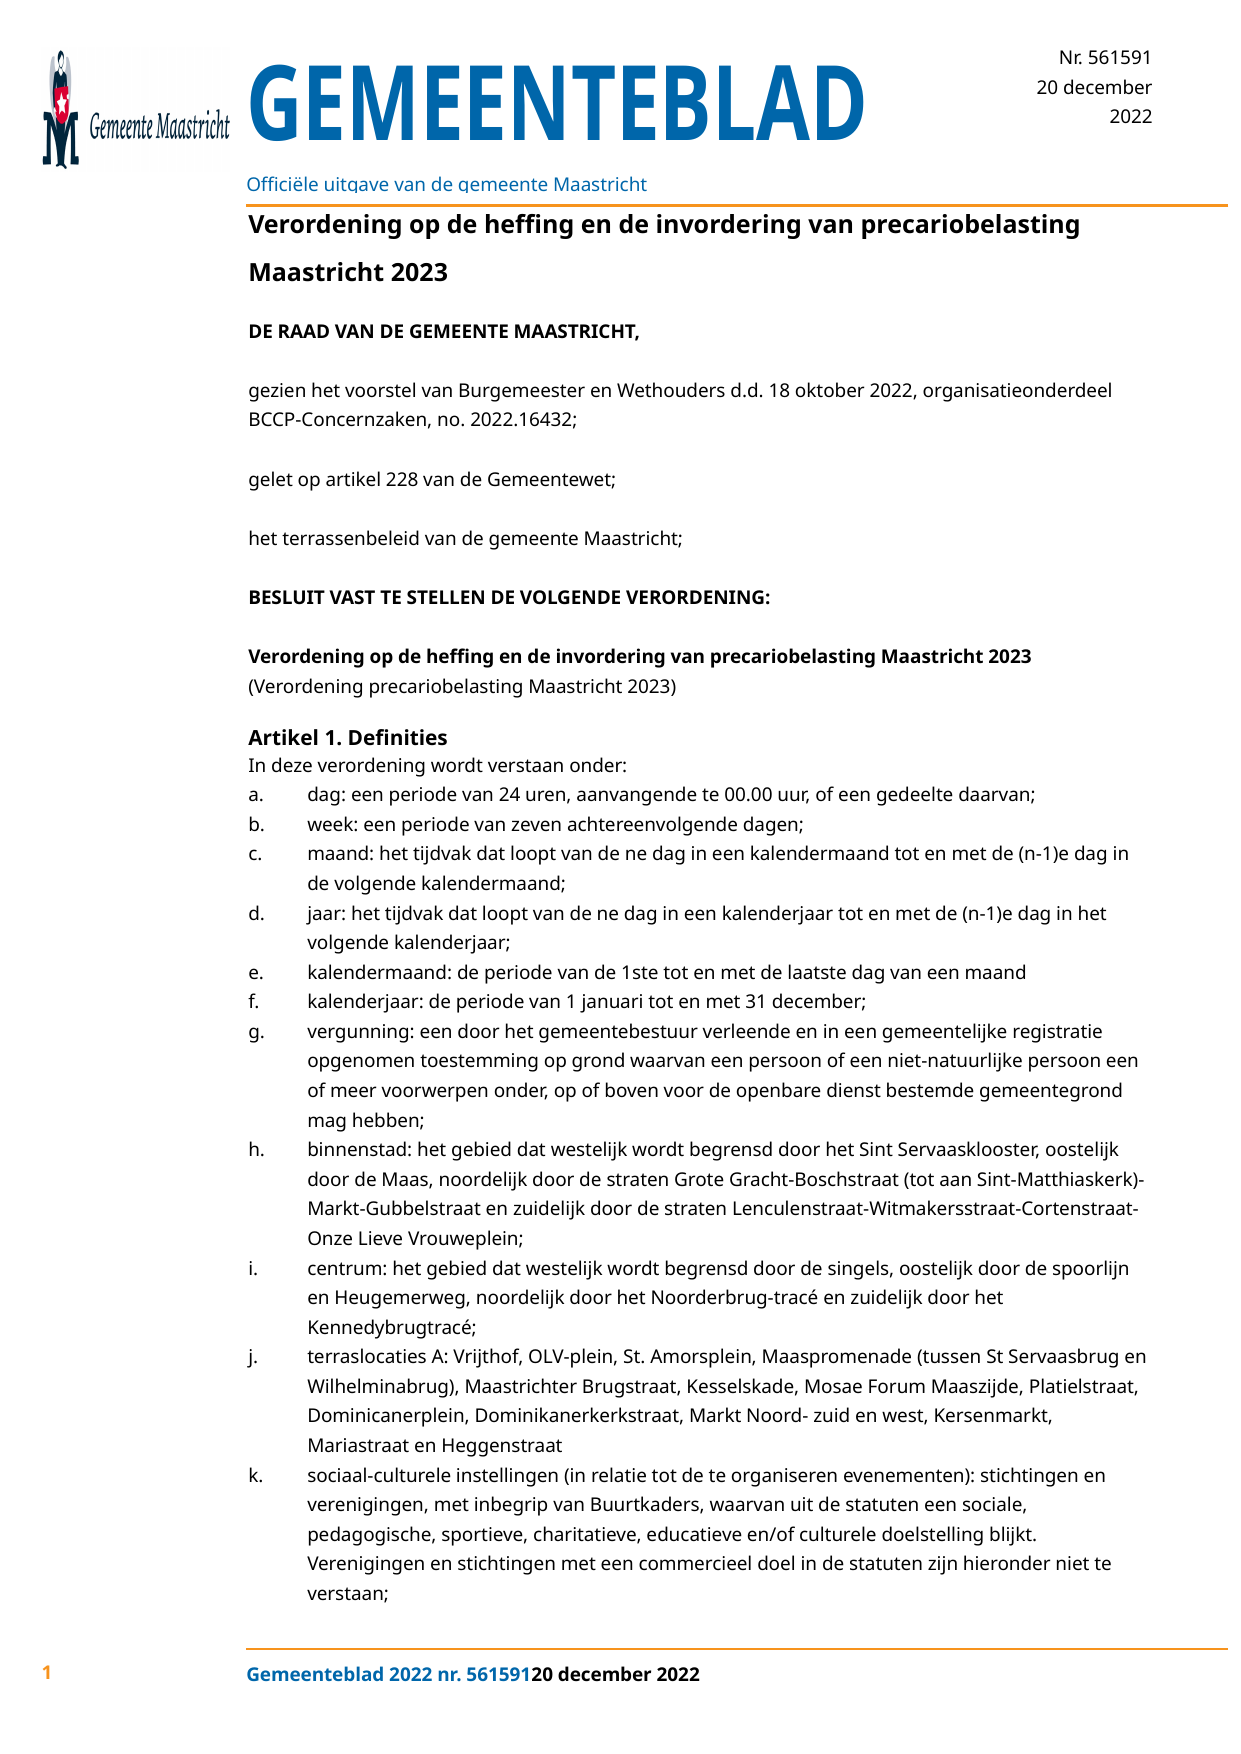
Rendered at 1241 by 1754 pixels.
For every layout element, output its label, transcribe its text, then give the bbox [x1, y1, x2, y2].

text Verordening op de heffing en de invordering van precariobelasting Maastricht 2023 [248, 207, 1152, 288]
list vergunning: een door het gemeentebestuur verleende en in een gemeentelijke registratie opgenomen toestemming op grond waarvan een persoon of een niet-natuurlijke persoon een of meer voorwerpen onder, op of boven voor de openbare dienst bestemde gemeentegrond mag hebben; [248, 1018, 1152, 1132]
text gelet op artikel 228 van de Gemeentewet; [248, 466, 1152, 492]
picture [41, 47, 231, 172]
list binnenstad: het gebied dat westelijk wordt begrensd door het Sint Servaasklooster, oostelijk door de Maas, noordelijk door de straten Grote Gracht-Boschstraat (tot aan Sint-Matthiaskerk)-Markt-Gubbelstraat en zuidelijk door de straten Lenculenstraat-Witmakersstraat-Cortenstraat-Onze Lieve Vrouweplein; [248, 1136, 1152, 1251]
text (Verordening precariobelasting Maastricht 2023) [248, 673, 1152, 699]
list kalenderjaar: de periode van 1 januari tot en met 31 december; [248, 988, 1152, 1014]
text DE RAAD VAN DE GEMEENTE MAASTRICHT, [248, 318, 1152, 344]
list centrum: het gebied dat westelijk wordt begrensd door de singels, oostelijk door de spoorlijn en Heugemerweg, noordelijk door het Noorderbrug-tracé en zuidelijk door het Kennedybrugtracé; [248, 1255, 1152, 1339]
list jaar: het tijdvak dat loopt van de ne dag in een kalenderjaar tot en met de (n-1)e dag in het volgende kalenderjaar; [248, 900, 1152, 955]
text BESLUIT VAST TE STELLEN DE VOLGENDE VERORDENING: [248, 584, 1152, 610]
text gezien het voorstel van Burgemeester en Wethouders d.d. 18 oktober 2022, organisatieonderdeel BCCP-Concernzaken, no. 2022.16432; [248, 377, 1152, 432]
text het terrassenbeleid van de gemeente Maastricht; [248, 525, 1152, 551]
text Artikel 1. Definities [248, 723, 1152, 752]
list kalendermaand: de periode van de 1ste tot en met de laatste dag van een maand [248, 959, 1152, 984]
list sociaal-culturele instellingen (in relatie tot de te organiseren evenementen): stichtingen en verenigingen, met inbegrip van Buurtkaders, waarvan uit de statuten een sociale, pedagogische, sportieve, charitatieve, educatieve en/of culturele doelstelling blijkt. Verenigingen en stichtingen met een commercieel doel in de statuten zijn hieronder niet te verstaan; [248, 1462, 1152, 1606]
list terraslocaties A: Vrijthof, OLV-plein, St. Amorsplein, Maaspromenade (tussen St Servaasbrug en Wilhelminabrug), Maastrichter Brugstraat, Kesselskade, Mosae Forum Maaszijde, Platielstraat, Dominicanerplein, Dominikanerkerkstraat, Markt Noord- zuid en west, Kersenmarkt, Mariastraat en Heggenstraat [248, 1343, 1152, 1458]
text In deze verordening wordt verstaan onder: [248, 752, 1152, 777]
list dag: een periode van 24 uren, aanvangende te 00.00 uur, of een gedeelte daarvan; [248, 781, 1152, 807]
text Verordening op de heffing en de invordering van precariobelasting Maastricht 2023 [248, 643, 1152, 669]
list maand: het tijdvak dat loopt van de ne dag in een kalendermaand tot en met de (n-1)e dag in de volgende kalendermaand; [248, 841, 1152, 896]
list week: een periode van zeven achtereenvolgende dagen; [248, 811, 1152, 837]
